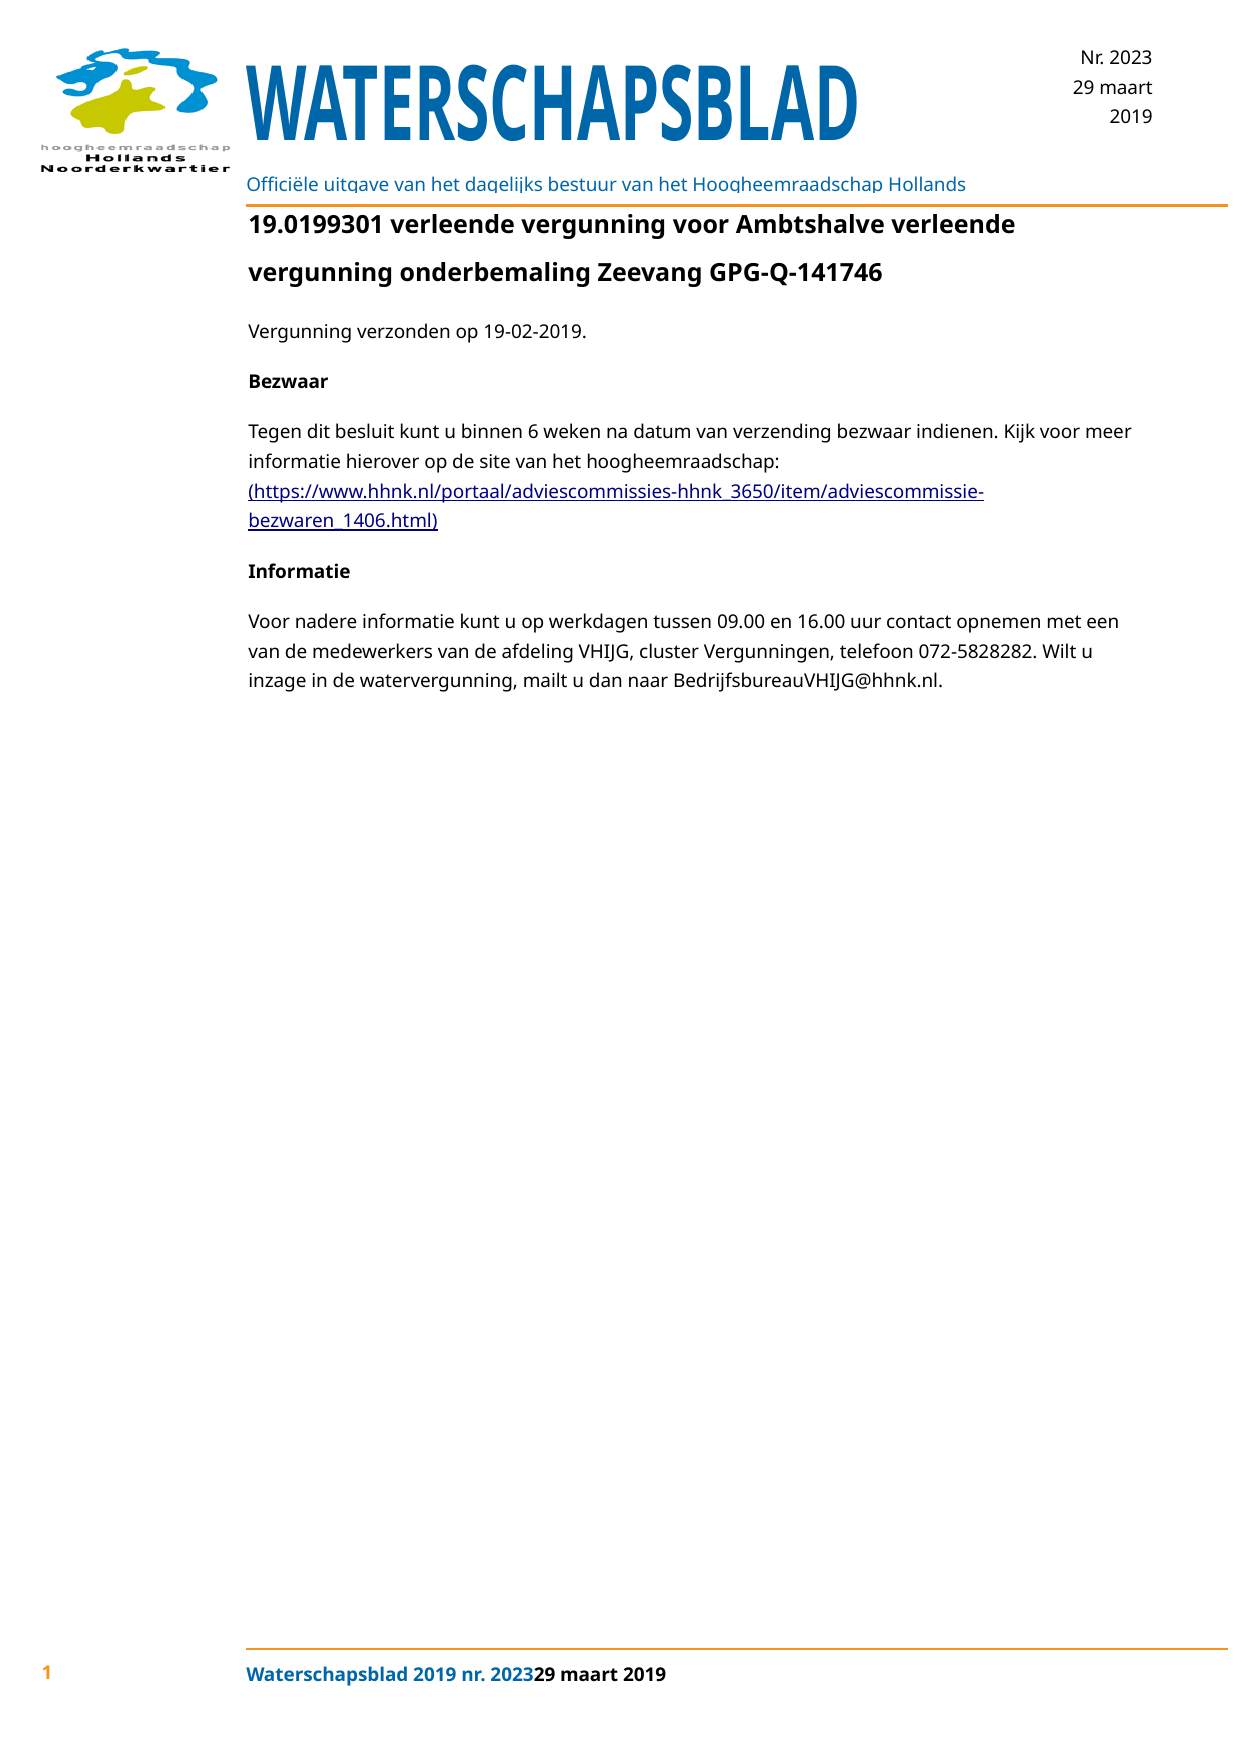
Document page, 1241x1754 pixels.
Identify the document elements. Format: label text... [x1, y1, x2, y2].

text Informatie [248, 558, 1152, 584]
text 19.0199301 verleende vergunning voor Ambtshalve verleende vergunning onderbemaling Zeevang GPG-Q-141746 [248, 207, 1152, 288]
picture [41, 47, 231, 172]
text Bezwaar [248, 368, 1152, 394]
text Voor nadere informatie kunt u op werkdagen tussen 09.00 en 16.00 uur contact opnemen met een van de medewerkers van de afdeling VHIJG, cluster Vergunningen, telefoon 072-5828282. Wilt u inzage in de watervergunning, mailt u dan naar BedrijfsbureauVHIJG@hhnk.nl. [248, 608, 1152, 693]
text Tegen dit besluit kunt u binnen 6 weken na datum van verzending bezwaar indienen. Kijk voor meer informatie hierover op de site van het hoogheemraadschap: (https://www.hhnk.nl/portaal/adviescommissies-hhnk_3650/item/adviescommissie-bezwaren_1406.html) [248, 419, 1152, 533]
text Vergunning verzonden op 19-02-2019. [248, 318, 1152, 344]
